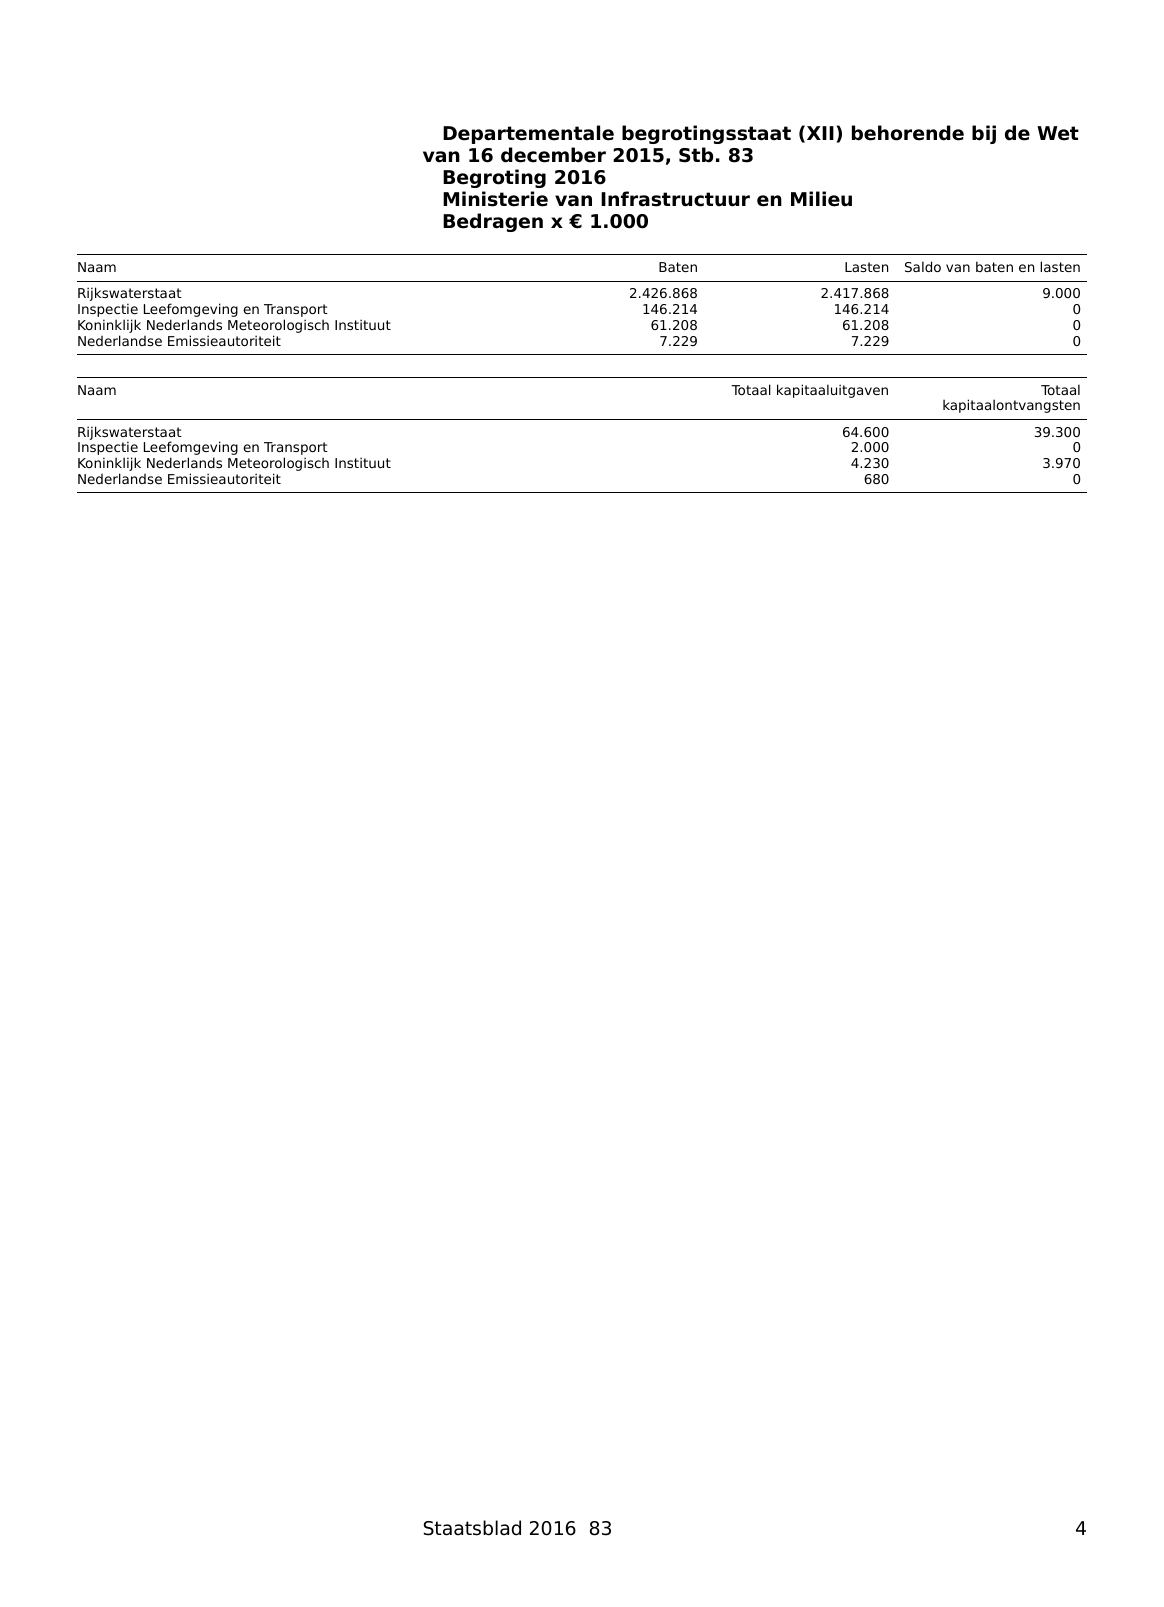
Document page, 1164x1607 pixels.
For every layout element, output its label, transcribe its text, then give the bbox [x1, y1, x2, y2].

table_cell 2.426.868 [512, 282, 704, 302]
table_cell 61.208 [512, 318, 704, 333]
table_cell 61.208 [704, 318, 895, 333]
table_header Saldo van baten en lasten [895, 255, 1087, 281]
table_header [512, 378, 704, 419]
table_cell 146.214 [512, 302, 704, 318]
table_header Totaal kapitaalontvangsten [895, 378, 1087, 419]
table_cell Inspectie Leefomgeving en Transport [77, 302, 512, 318]
table_cell 7.229 [512, 334, 704, 354]
table_cell 146.214 [704, 302, 895, 318]
text Departementale begrotingsstaat (XII) behorende bij de Wet van 16 december 2015, Stb. 83 [422, 123, 1087, 167]
table_cell 0 [895, 440, 1087, 456]
table_cell [512, 472, 704, 492]
table_header Totaal kapitaaluitgaven [704, 378, 895, 419]
table_cell 3.970 [895, 456, 1087, 472]
table_cell 9.000 [895, 282, 1087, 302]
table_cell Inspectie Leefomgeving en Transport [77, 440, 512, 456]
table_header Naam [77, 378, 512, 419]
table_cell [512, 420, 704, 440]
table_header Baten [512, 255, 704, 281]
table_header Naam [77, 255, 512, 281]
table_cell Koninklijk Nederlands Meteorologisch Instituut [77, 456, 512, 472]
table_cell 64.600 [704, 420, 895, 440]
table_cell 7.229 [704, 334, 895, 354]
table_cell 2.000 [704, 440, 895, 456]
text Begroting 2016 [422, 167, 1087, 188]
table_cell 0 [895, 302, 1087, 318]
table_cell [512, 440, 704, 456]
table_header Lasten [704, 255, 895, 281]
text Bedragen x € 1.000 [422, 211, 1087, 232]
table_cell Koninklijk Nederlands Meteorologisch Instituut [77, 318, 512, 333]
table_cell 39.300 [895, 420, 1087, 440]
table_cell 680 [704, 472, 895, 492]
text Ministerie van Infrastructuur en Milieu [422, 188, 1087, 211]
table_cell Nederlandse Emissieautoriteit [77, 472, 512, 492]
table_cell 0 [895, 472, 1087, 492]
table_cell Rijkswaterstaat [77, 420, 512, 440]
table_cell Rijkswaterstaat [77, 282, 512, 302]
table_cell 0 [895, 334, 1087, 354]
table_cell Nederlandse Emissieautoriteit [77, 334, 512, 354]
table_cell [512, 456, 704, 472]
table_cell 0 [895, 318, 1087, 333]
table_cell 2.417.868 [704, 282, 895, 302]
table_cell 4.230 [704, 456, 895, 472]
